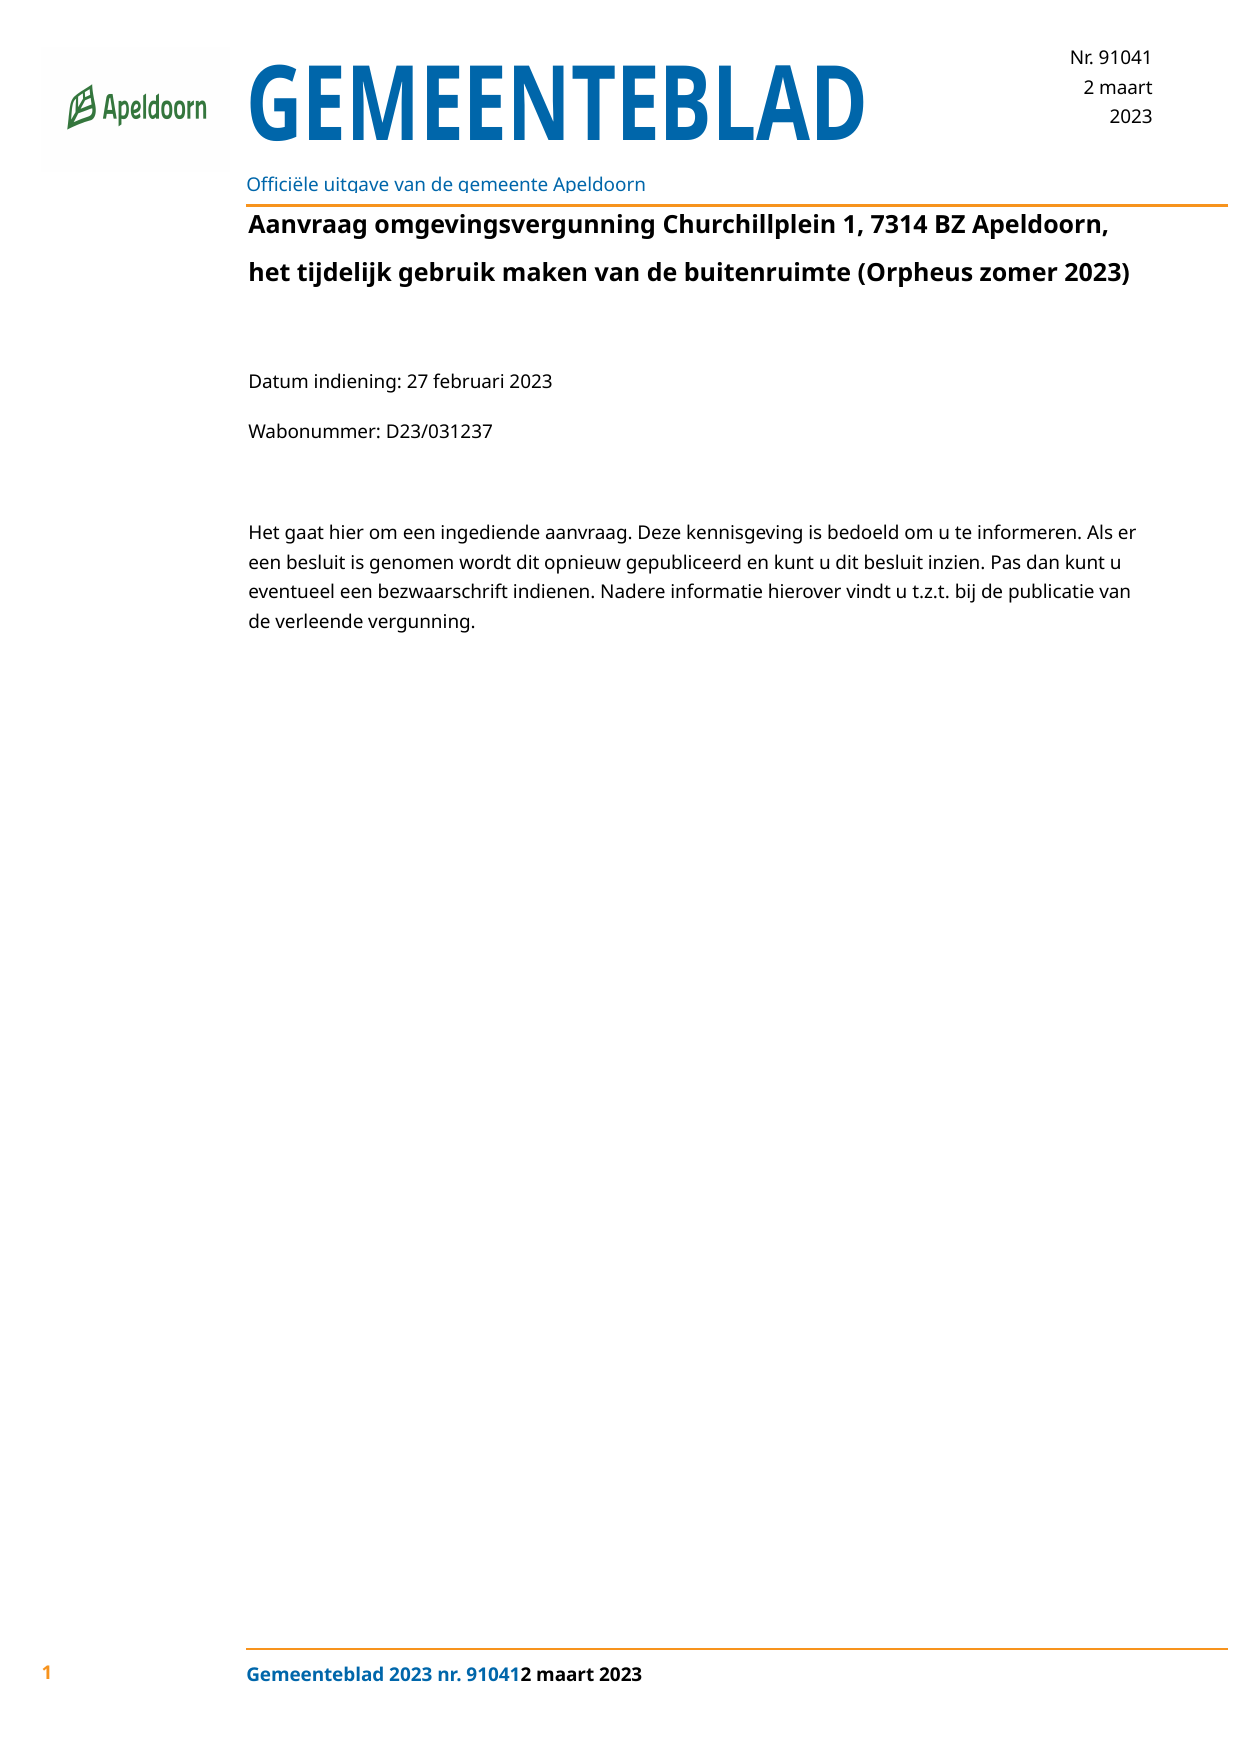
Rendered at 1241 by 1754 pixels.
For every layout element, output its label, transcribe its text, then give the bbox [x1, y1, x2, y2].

text Datum indiening: 27 februari 2023 [248, 368, 1152, 394]
picture [41, 47, 231, 172]
text Het gaat hier om een ingediende aanvraag. Deze kennisgeving is bedoeld om u te informeren. Als er een besluit is genomen wordt dit opnieuw gepubliceerd en kunt u dit besluit inzien. Pas dan kunt u eventueel een bezwaarschrift indienen. Nadere informatie hierover vindt u t.z.t. bij de publicatie van de verleende vergunning. [248, 519, 1152, 634]
text Aanvraag omgevingsvergunning Churchillplein 1, 7314 BZ Apeldoorn, het tijdelijk gebruik maken van de buitenruimte (Orpheus zomer 2023) [248, 207, 1152, 288]
text Wabonummer: D23/031237 [248, 419, 1152, 444]
